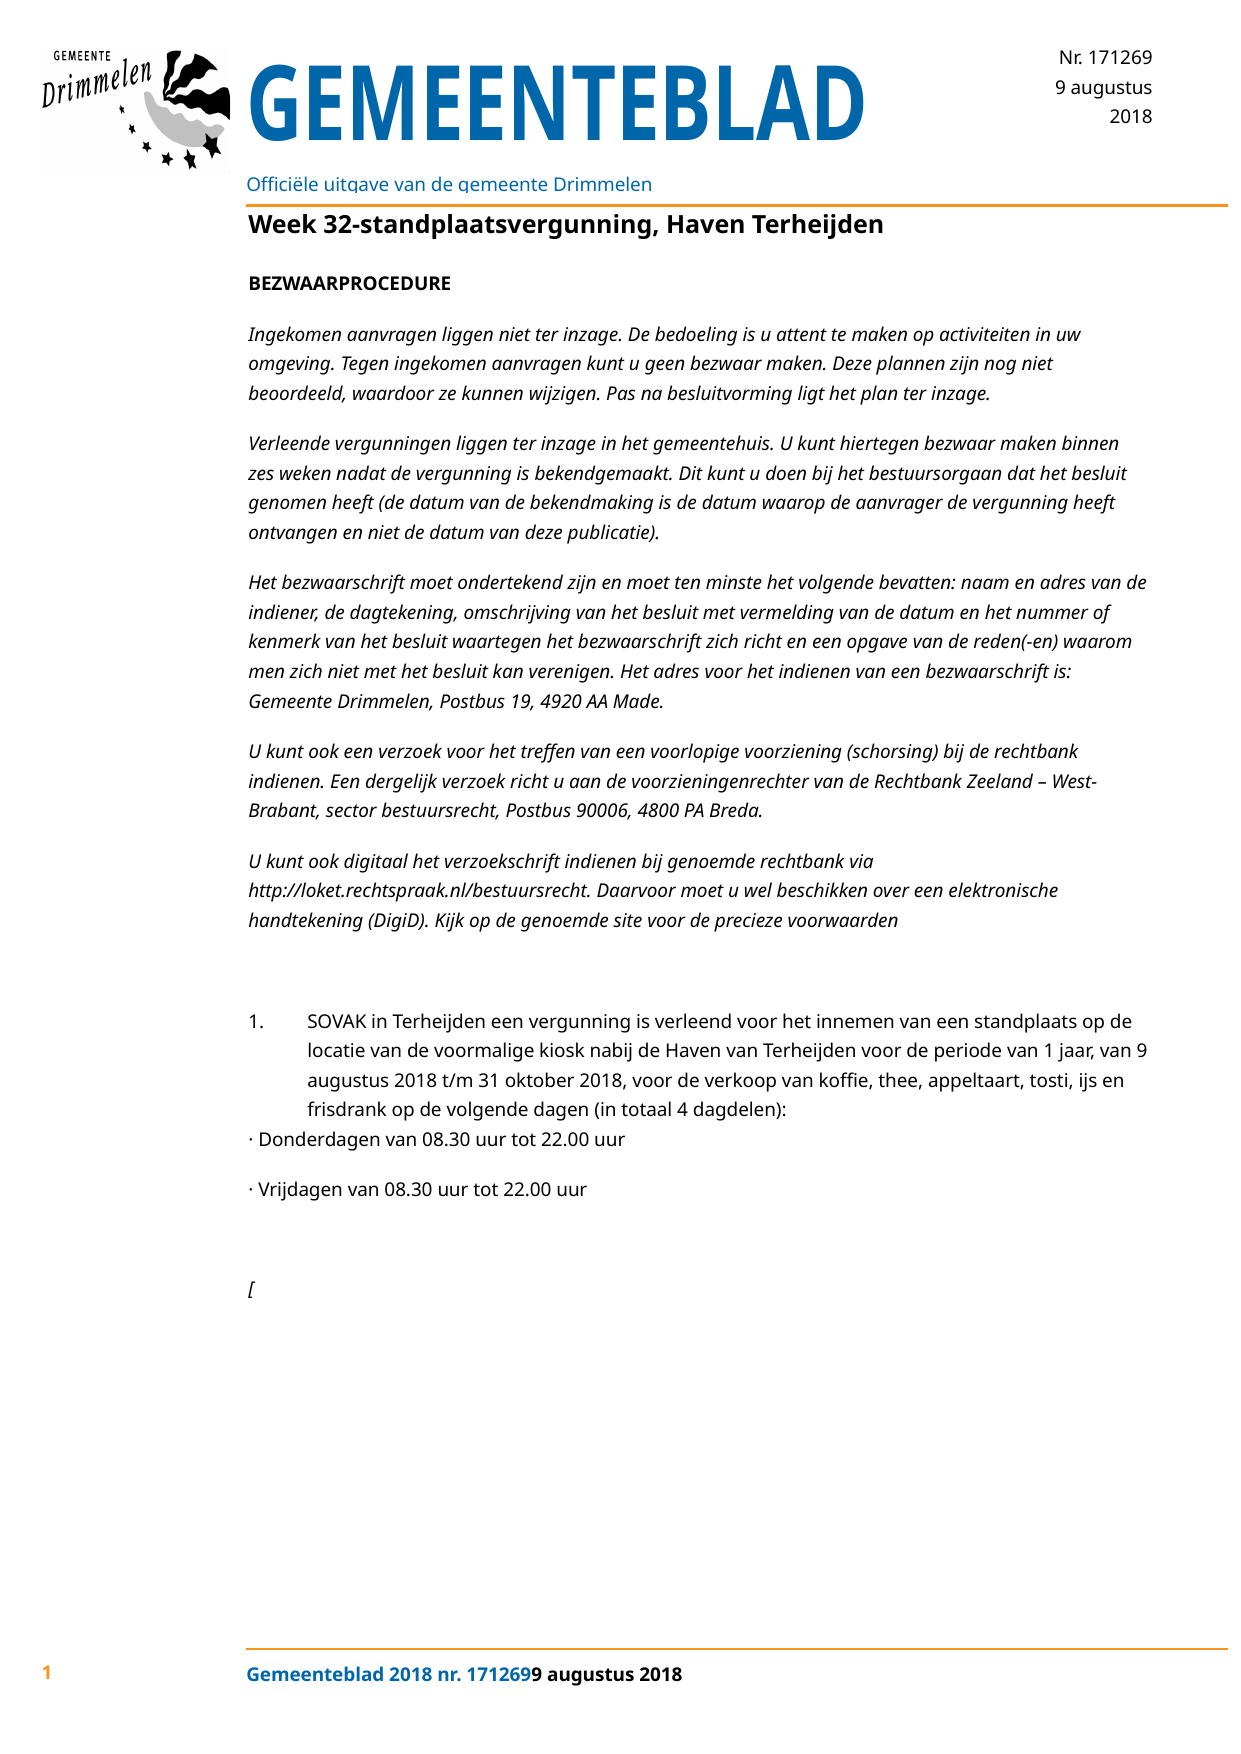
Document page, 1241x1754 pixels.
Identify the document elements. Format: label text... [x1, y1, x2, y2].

picture [41, 47, 231, 172]
text U kunt ook een verzoek voor het treffen van een voorlopige voorziening (schorsing) bij de rechtbank indienen. Een dergelijk verzoek richt u aan de voorzieningenrechter van de Rechtbank Zeeland – West-Brabant, sector bestuursrecht, Postbus 90006, 4800 PA Breda. [248, 738, 1152, 823]
text Ingekomen aanvragen liggen niet ter inzage. De bedoeling is u attent te maken op activiteiten in uw omgeving. Tegen ingekomen aanvragen kunt u geen bezwaar maken. Deze plannen zijn nog niet beoordeeld, waardoor ze kunnen wijzigen. Pas na besluitvorming ligt het plan ter inzage. [248, 321, 1152, 406]
text · Donderdagen van 08.30 uur tot 22.00 uur [248, 1126, 1152, 1152]
text U kunt ook digitaal het verzoekschrift indienen bij genoemde rechtbank via http://loket.rechtspraak.nl/bestuursrecht. Daarvoor moet u wel beschikken over een elektronische handtekening (DigiD). Kijk op de genoemde site voor de precieze voorwaarden [248, 848, 1152, 933]
list SOVAK in Terheijden een vergunning is verleend voor het innemen van een standplaats op de locatie van de voormalige kiosk nabij de Haven van Terheijden voor de periode van 1 jaar, van 9 augustus 2018 t/m 31 oktober 2018, voor de verkoop van koffie, thee, appeltaart, tosti, ijs en frisdrank op de volgende dagen (in totaal 4 dagdelen): [248, 1008, 1152, 1122]
text Verleende vergunningen liggen ter inzage in het gemeentehuis. U kunt hiertegen bezwaar maken binnen zes weken nadat de vergunning is bekendgemaakt. Dit kunt u doen bij het bestuursorgaan dat het besluit genomen heeft (de datum van de bekendmaking is de datum waarop de aanvrager de vergunning heeft ontvangen en niet de datum van deze publicatie). [248, 430, 1152, 545]
text BEZWAARPROCEDURE [248, 270, 1152, 296]
text Week 32-standplaatsvergunning, Haven Terheijden [248, 207, 1152, 241]
text Het bezwaarschrift moet ondertekend zijn en moet ten minste het volgende bevatten: naam en adres van de indiener, de dagtekening, omschrijving van het besluit met vermelding van de datum en het nummer of kenmerk van het besluit waartegen het bezwaarschrift zich richt en een opgave van de reden(-en) waarom men zich niet met het besluit kan verenigen. Het adres voor het indienen van een bezwaarschrift is: Gemeente Drimmelen, Postbus 19, 4920 AA Made. [248, 569, 1152, 713]
text [ [248, 1275, 1152, 1301]
text · Vrijdagen van 08.30 uur tot 22.00 uur [248, 1177, 1152, 1202]
